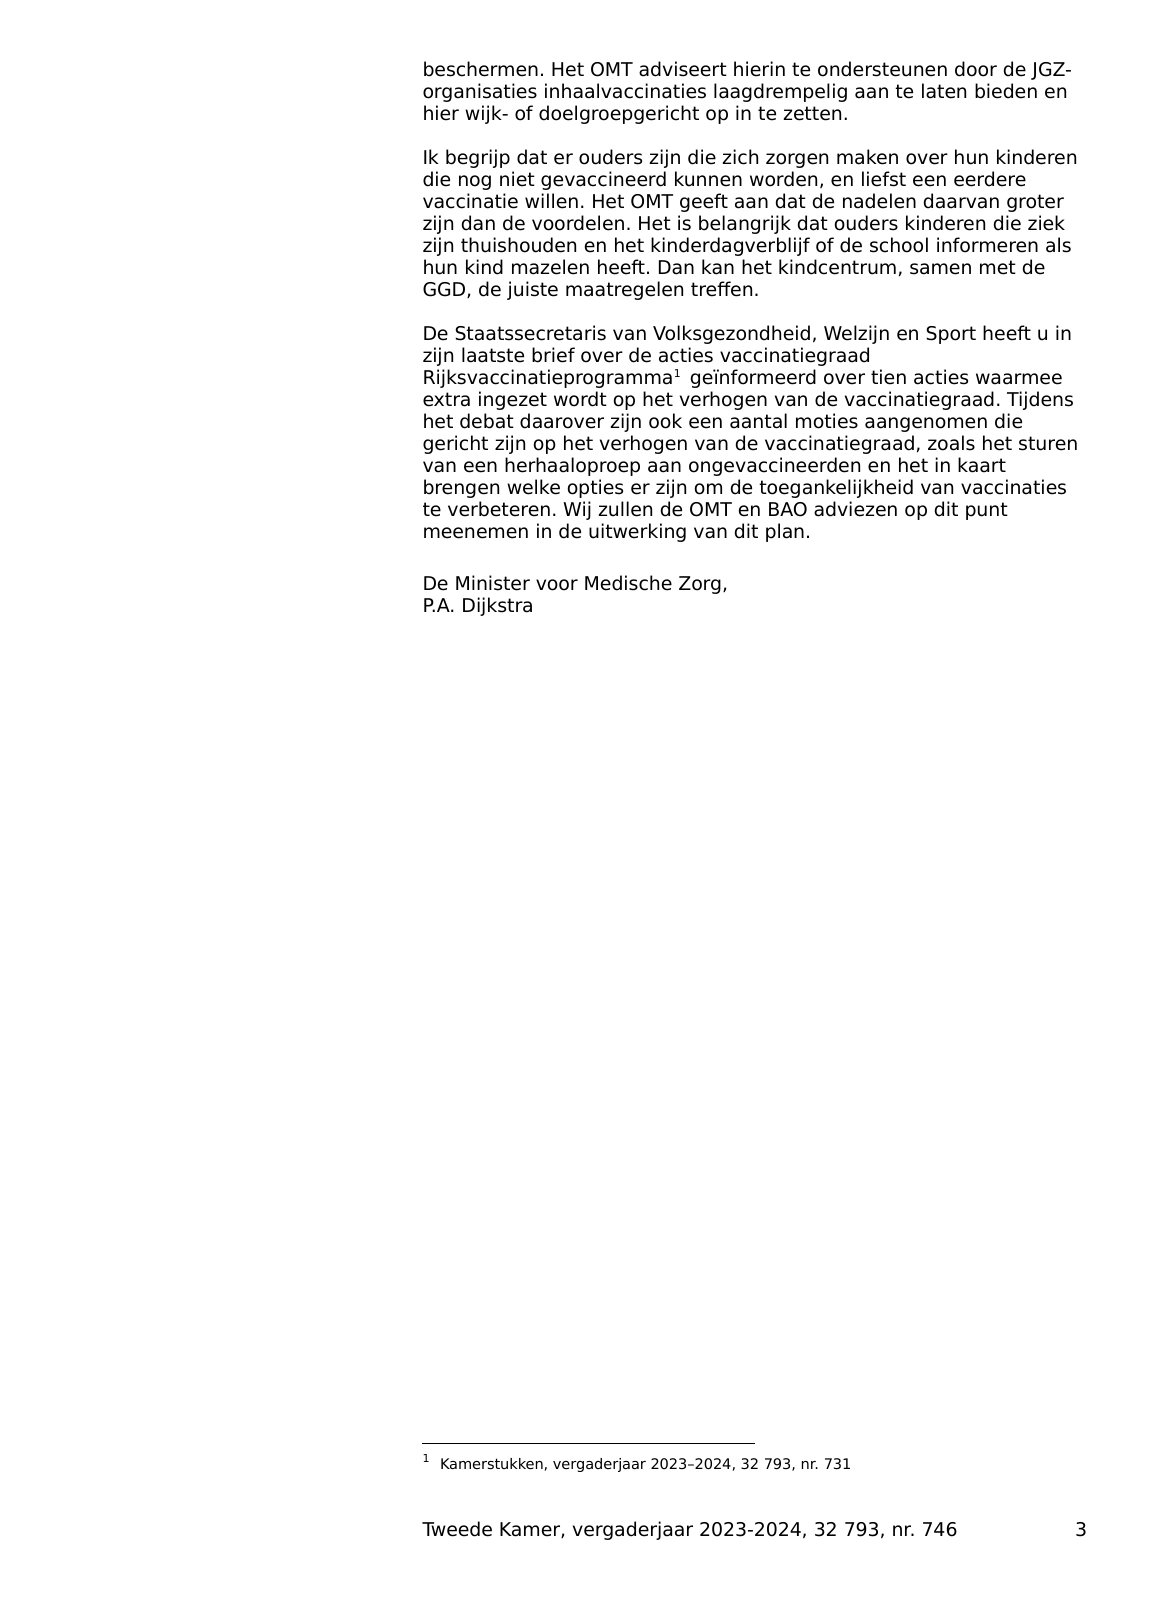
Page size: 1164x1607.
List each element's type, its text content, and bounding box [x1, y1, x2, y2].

text De Minister voor Medische Zorg, P.A. Dijkstra [422, 573, 1087, 617]
text Ik begrijp dat er ouders zijn die zich zorgen maken over hun kinderen die nog niet gevaccineerd kunnen worden, en liefst een eerdere vaccinatie willen. Het OMT geeft aan dat de nadelen daarvan groter zijn dan de voordelen. Het is belangrijk dat ouders kinderen die ziek zijn thuishouden en het kinderdagverblijf of de school informeren als hun kind mazelen heeft. Dan kan het kindcentrum, samen met de GGD, de juiste maatregelen treffen. [422, 147, 1087, 301]
text Kamerstukken, vergaderjaar 2023–2024, 32 793, nr. 731 [422, 1452, 1087, 1474]
text De Staatssecretaris van Volksgezondheid, Welzijn en Sport heeft u in zijn laatste brief over de acties vaccinatiegraad Rijksvaccinatieprogramma geïnformeerd over tien acties waarmee extra ingezet wordt op het verhogen van de vaccinatiegraad. Tijdens het debat daarover zijn ook een aantal moties aangenomen die gericht zijn op het verhogen van de vaccinatiegraad, zoals het sturen van een herhaaloproep aan ongevaccineerden en het in kaart brengen welke opties er zijn om de toegankelijkheid van vaccinaties te verbeteren. Wij zullen de OMT en BAO adviezen op dit punt meenemen in de uitwerking van dit plan. [422, 323, 1087, 543]
text beschermen. Het OMT adviseert hierin te ondersteunen door de JGZ-organisaties inhaalvaccinaties laagdrempelig aan te laten bieden en hier wijk- of doelgroepgericht op in te zetten. [422, 59, 1087, 125]
